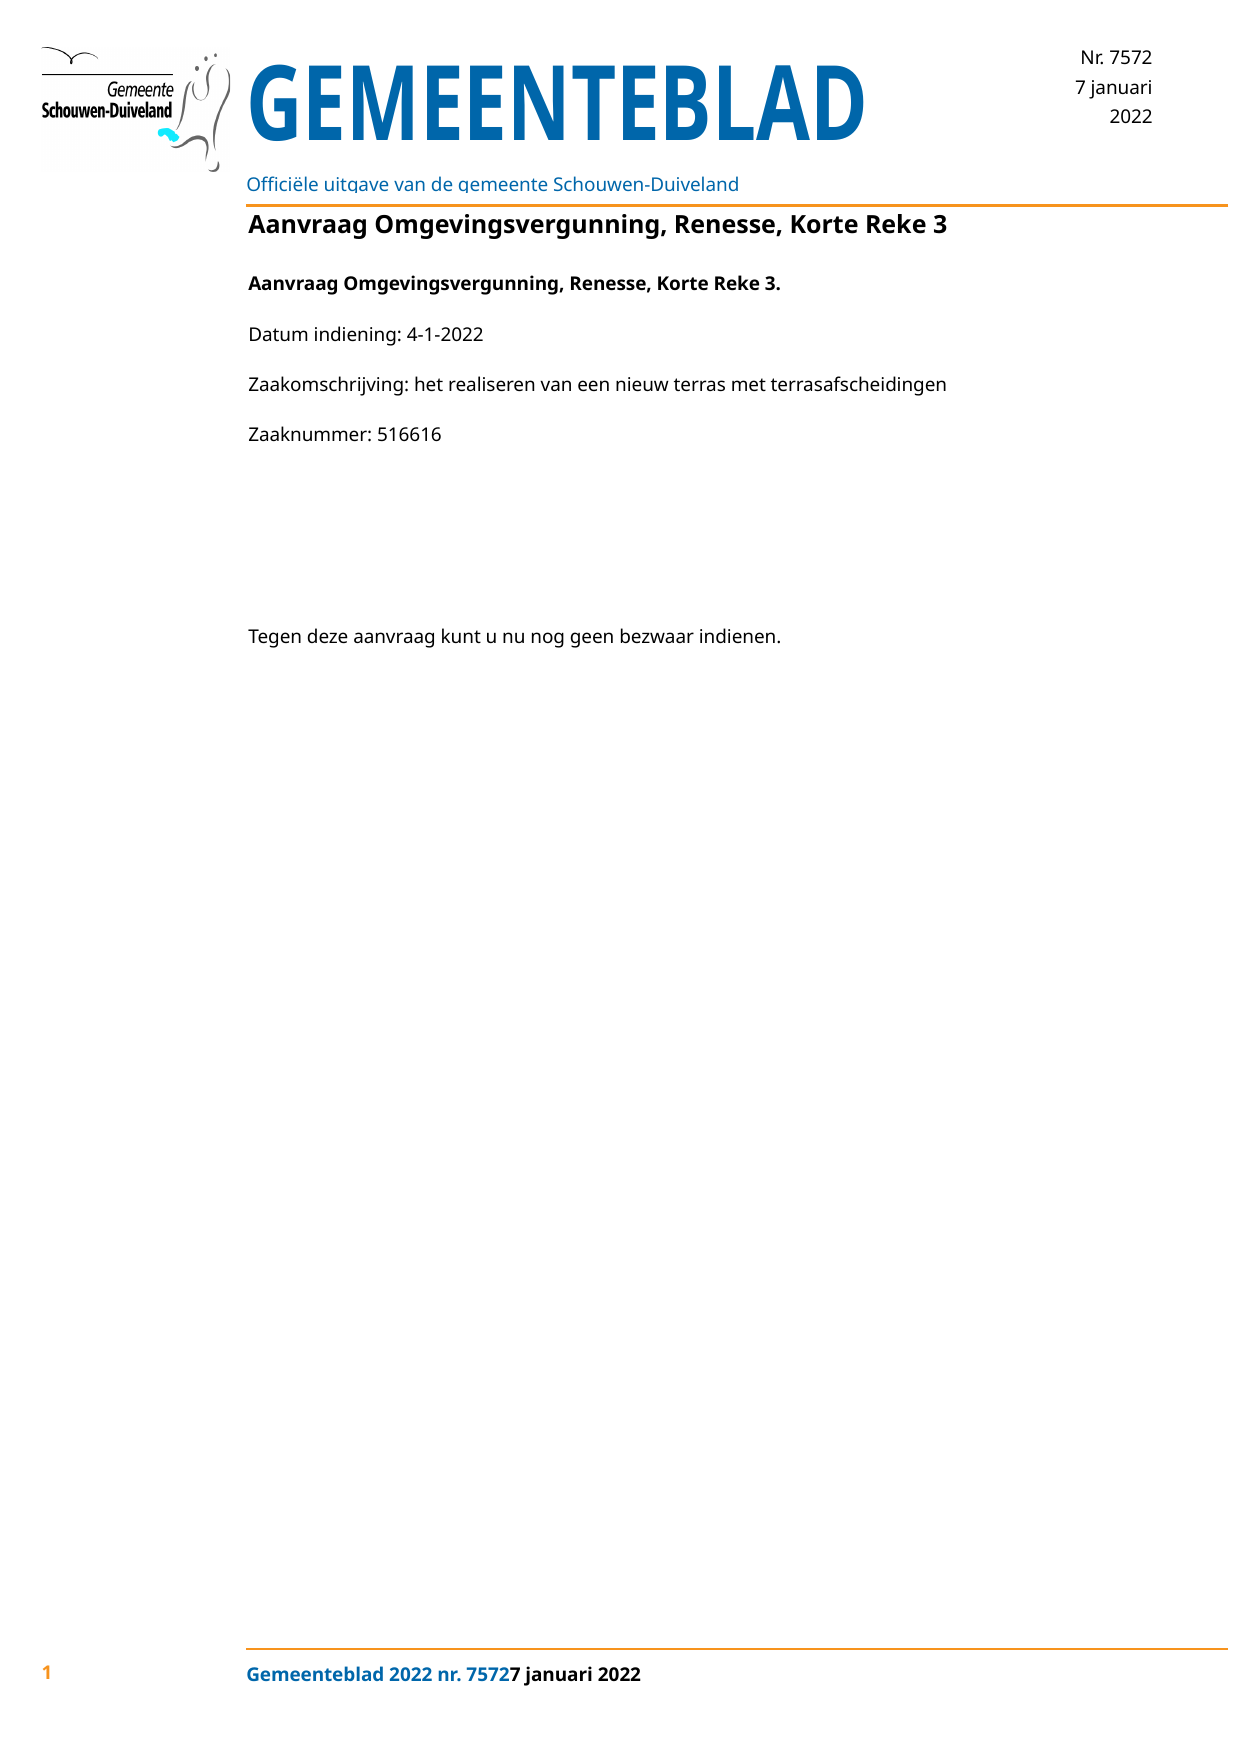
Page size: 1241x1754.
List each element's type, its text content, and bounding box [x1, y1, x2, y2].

picture [41, 47, 231, 172]
text Aanvraag Omgevingsvergunning, Renesse, Korte Reke 3 [248, 207, 1152, 241]
text Zaakomschrijving: het realiseren van een nieuw terras met terrasafscheidingen [248, 371, 1152, 397]
text Datum indiening: 4-1-2022 [248, 321, 1152, 346]
text Zaaknummer: 516616 [248, 422, 1152, 447]
text Aanvraag Omgevingsvergunning, Renesse, Korte Reke 3. [248, 270, 1152, 296]
text Tegen deze aanvraag kunt u nu nog geen bezwaar indienen. [248, 623, 1152, 649]
